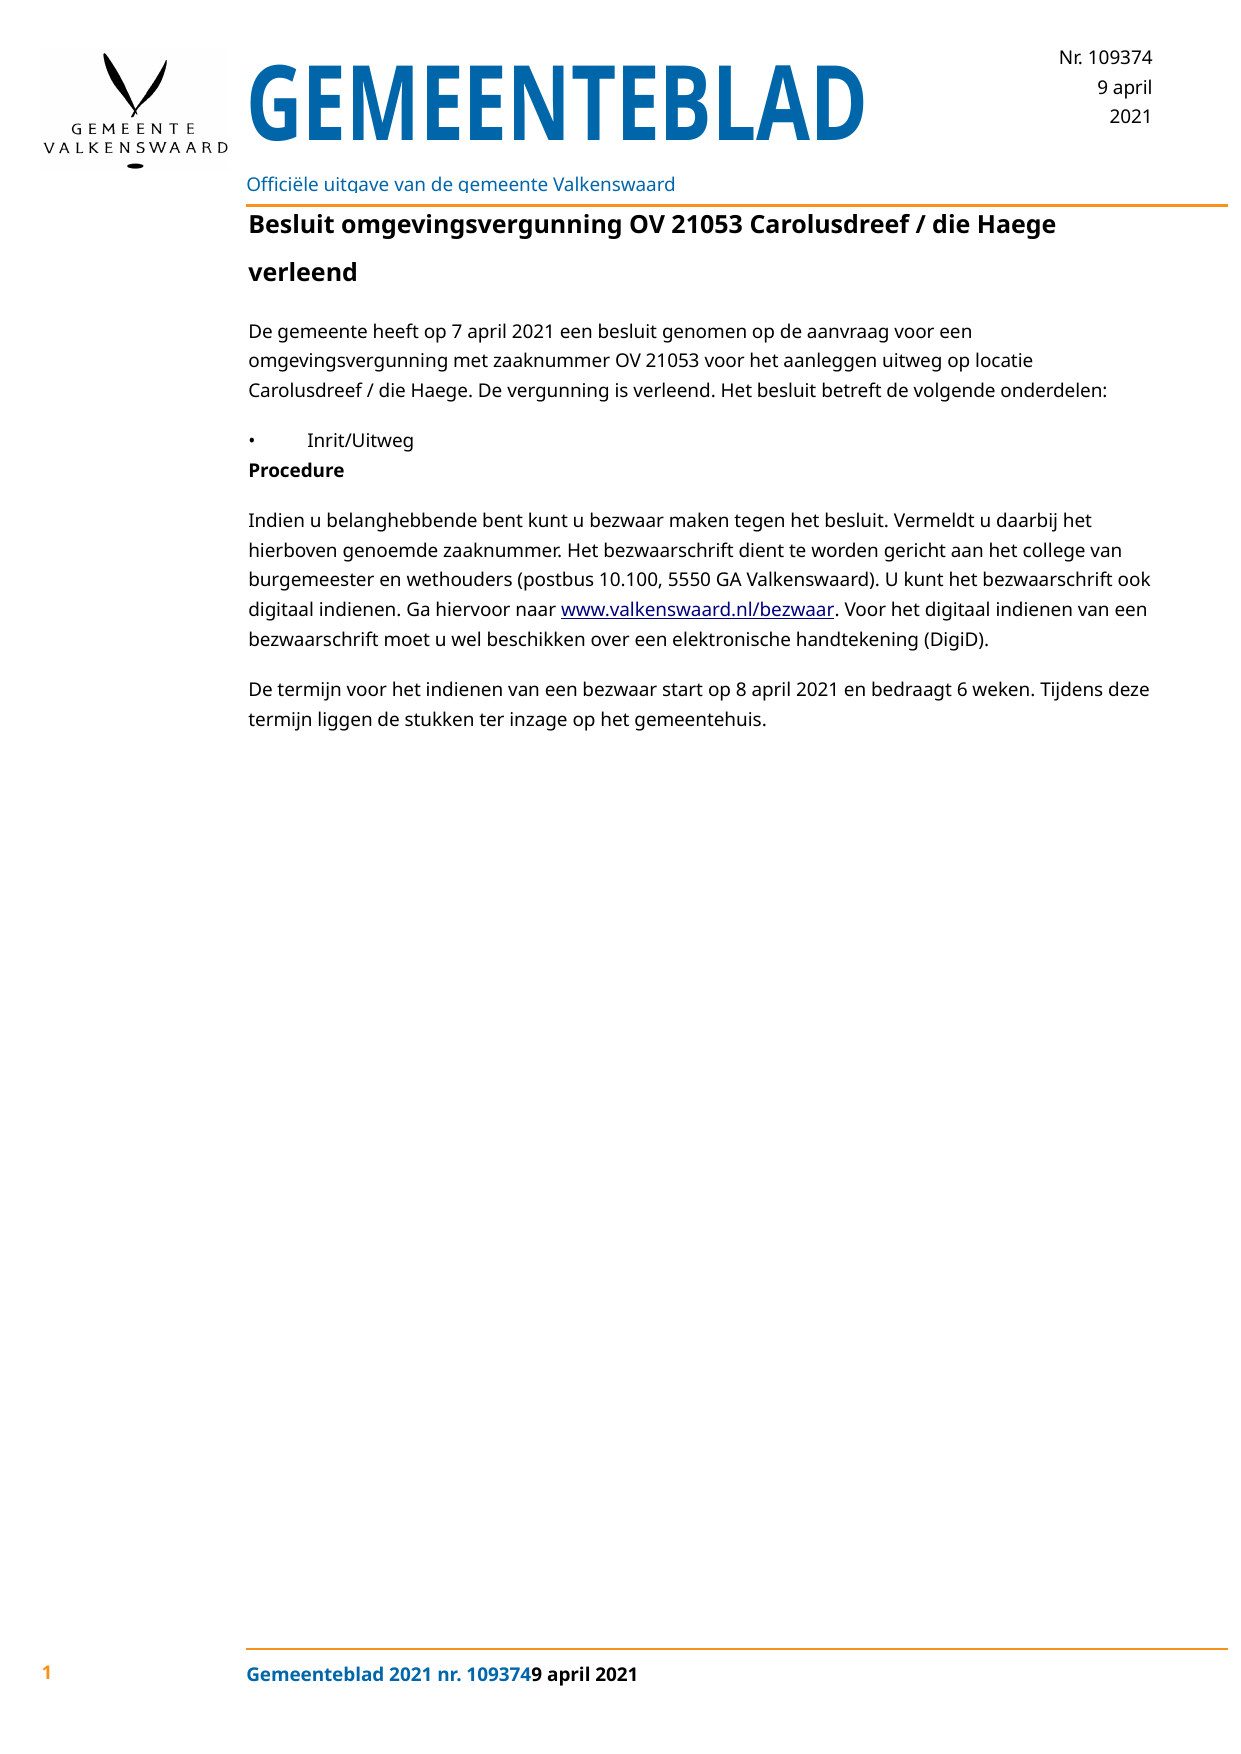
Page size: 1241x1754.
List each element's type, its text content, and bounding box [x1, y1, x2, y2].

text Procedure [248, 457, 1152, 483]
list Inrit/Uitweg [248, 427, 1152, 453]
text De termijn voor het indienen van een bezwaar start op 8 april 2021 en bedraagt 6 weken. Tijdens deze termijn liggen de stukken ter inzage op het gemeentehuis. [248, 676, 1152, 732]
text Besluit omgevingsvergunning OV 21053 Carolusdreef / die Haege verleend [248, 207, 1152, 288]
picture [41, 47, 231, 172]
text De gemeente heeft op 7 april 2021 een besluit genomen op de aanvraag voor een omgevingsvergunning met zaaknummer OV 21053 voor het aanleggen uitweg op locatie Carolusdreef / die Haege. De vergunning is verleend. Het besluit betreft de volgende onderdelen: [248, 318, 1152, 403]
text Indien u belanghebbende bent kunt u bezwaar maken tegen het besluit. Vermeldt u daarbij het hierboven genoemde zaaknummer. Het bezwaarschrift dient te worden gericht aan het college van burgemeester en wethouders (postbus 10.100, 5550 GA Valkenswaard). U kunt het bezwaarschrift ook digitaal indienen. Ga hiervoor naar www.valkenswaard.nl/bezwaar. Voor het digitaal indienen van een bezwaarschrift moet u wel beschikken over een elektronische handtekening (DigiD). [248, 507, 1152, 652]
